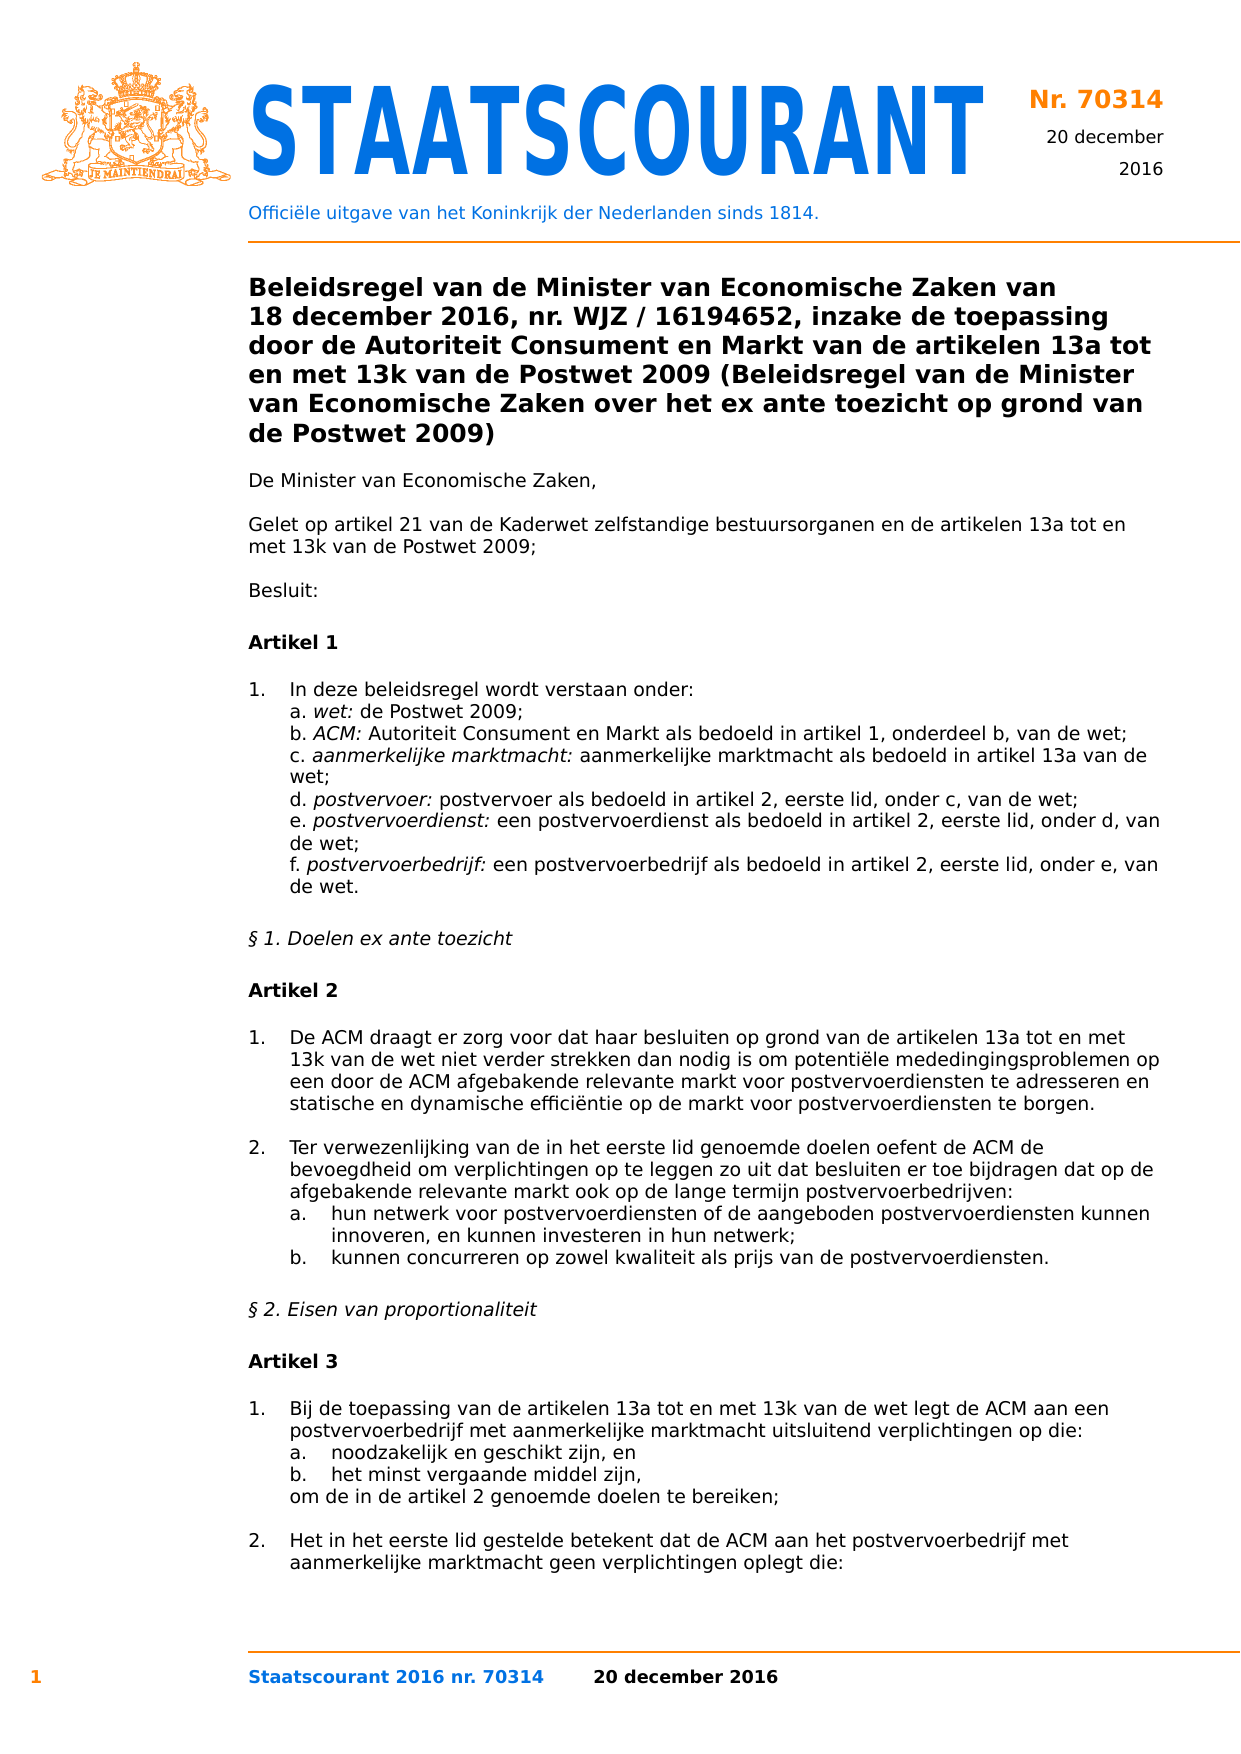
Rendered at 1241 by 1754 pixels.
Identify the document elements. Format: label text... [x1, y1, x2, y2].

text Gelet op artikel 21 van de Kaderwet zelfstandige bestuursorganen en de artikelen 13a tot en met 13k van de Postwet 2009; [248, 514, 1163, 558]
table_header STAATSCOURANT [248, 62, 998, 203]
text Besluit: [248, 579, 1163, 602]
table_cell 2016 [998, 153, 1240, 203]
text 1. Bij de toepassing van de artikelen 13a tot en met 13k van de wet legt de ACM aan een postvervoerbedrijf met aanmerkelijke marktmacht uitsluitend verplichtingen op die: [248, 1398, 1163, 1442]
text a. wet: de Postwet 2009; [289, 701, 1163, 722]
subtitle § 2. Eisen van proportionaliteit [248, 1299, 1163, 1321]
text 2. Ter verwezenlijking van de in het eerste lid genoemde doelen oefent de ACM de bevoegdheid om verplichtingen op te leggen zo uit dat besluiten er toe bijdragen dat op de afgebakende relevante markt ook op de lange termijn postvervoerbedrijven: [248, 1137, 1163, 1203]
table_header [25, 62, 248, 241]
text a. hun netwerk voor postvervoerdiensten of de aangeboden postvervoerdiensten kunnen innoveren, en kunnen investeren in hun netwerk; [289, 1203, 1163, 1247]
table_cell Officiële uitgave van het Koninkrijk der Nederlanden sinds 1814. [248, 203, 1240, 241]
text 2. Het in het eerste lid gestelde betekent dat de ACM aan het postvervoerbedrijf met aanmerkelijke marktmacht geen verplichtingen oplegt die: [248, 1530, 1163, 1574]
table_header Nr. 70314 [998, 62, 1240, 121]
table_cell 20 december [998, 121, 1240, 153]
text b. ACM: Autoriteit Consument en Markt als bedoeld in artikel 1, onderdeel b, van de wet; [289, 722, 1163, 744]
text b. kunnen concurreren op zowel kwaliteit als prijs van de postvervoerdiensten. [289, 1247, 1163, 1269]
subtitle Beleidsregel van de Minister van Economische Zaken van 18 december 2016, nr. WJZ / 16194652, inzake de toepassing door de Autoriteit Consument en Markt van de artikelen 13a tot en met 13k van de Postwet 2009 (Beleidsregel van de Minister van Economische Zaken over het ex ante toezicht op grond van de Postwet 2009) [248, 273, 1163, 448]
subtitle Artikel 3 [248, 1351, 1163, 1373]
text e. postvervoerdienst: een postvervoerdienst als bedoeld in artikel 2, eerste lid, onder d, van de wet; [289, 810, 1163, 854]
text om de in de artikel 2 genoemde doelen te bereiken; [289, 1486, 1163, 1508]
text f. postvervoerbedrijf: een postvervoerbedrijf als bedoeld in artikel 2, eerste lid, onder e, van de wet. [289, 854, 1163, 898]
picture [41, 62, 231, 186]
text b. het minst vergaande middel zijn, [289, 1464, 1163, 1486]
subtitle Artikel 1 [248, 632, 1163, 653]
text d. postvervoer: postvervoer als bedoeld in artikel 2, eerste lid, onder c, van de wet; [289, 788, 1163, 810]
text 1. De ACM draagt er zorg voor dat haar besluiten op grond van de artikelen 13a tot en met 13k van de wet niet verder strekken dan nodig is om potentiële mededingingsproblemen op een door de ACM afgebakende relevante markt voor postvervoerdiensten te adresseren en statische en dynamische efficiëntie op de markt voor postvervoerdiensten te borgen. [248, 1027, 1163, 1115]
text 1. In deze beleidsregel wordt verstaan onder: [248, 678, 1163, 701]
subtitle § 1. Doelen ex ante toezicht [248, 928, 1163, 950]
subtitle Artikel 2 [248, 980, 1163, 1002]
text De Minister van Economische Zaken, [248, 470, 1163, 492]
text a. noodzakelijk en geschikt zijn, en [289, 1442, 1163, 1464]
text c. aanmerkelijke marktmacht: aanmerkelijke marktmacht als bedoeld in artikel 13a van de wet; [289, 744, 1163, 788]
